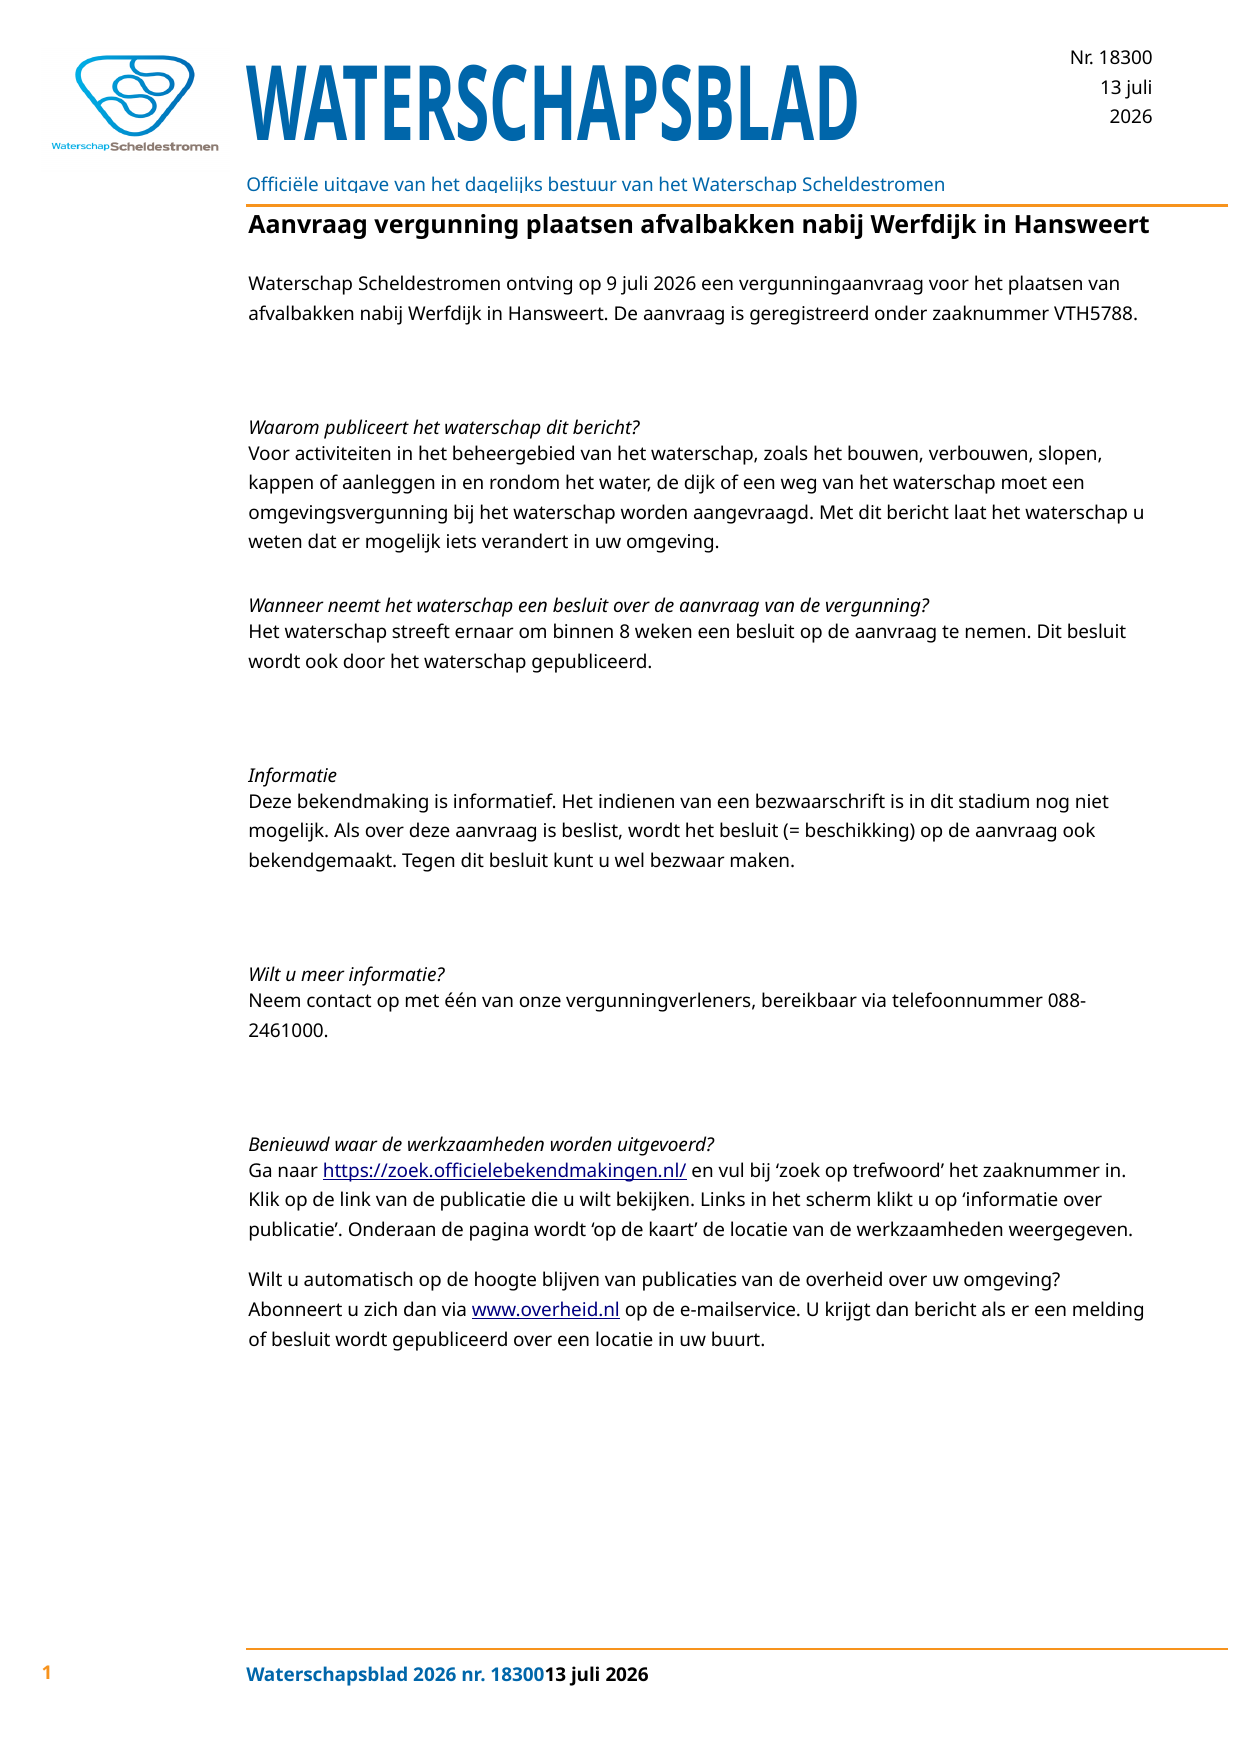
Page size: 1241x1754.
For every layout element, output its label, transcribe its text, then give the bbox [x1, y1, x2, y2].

picture [41, 47, 231, 172]
text Deze bekendmaking is informatief. Het indienen van een bezwaarschrift is in dit stadium nog niet mogelijk. Als over deze aanvraag is beslist, wordt het besluit (= beschikking) op de aanvraag ook bekendgemaakt. Tegen dit besluit kunt u wel bezwaar maken. [248, 788, 1152, 873]
text Informatie [248, 762, 1152, 788]
text Ga naar https://zoek.officielebekendmakingen.nl/ en vul bij ‘zoek op trefwoord’ het zaaknummer in. Klik op de link van de publicatie die u wilt bekijken. Links in het scherm klikt u op ‘informatie over publicatie’. Onderaan de pagina wordt ‘op de kaart’ de locatie van de werkzaamheden weergegeven. [248, 1157, 1152, 1242]
text Wilt u meer informatie? [248, 962, 1152, 987]
text Het waterschap streeft ernaar om binnen 8 weken een besluit op de aanvraag te nemen. Dit besluit wordt ook door het waterschap gepubliceerd. [248, 618, 1152, 674]
text Benieuwd waar de werkzaamheden worden uitgevoerd? [248, 1131, 1152, 1157]
text Wilt u automatisch op de hoogte blijven van publicaties van de overheid over uw omgeving? Abonneert u zich dan via www.overheid.nl op de e-mailservice. U krijgt dan bericht als er een melding of besluit wordt gepubliceerd over een locatie in uw buurt. [248, 1267, 1152, 1352]
text Waarom publiceert het waterschap dit bericht? [248, 414, 1152, 440]
text Wanneer neemt het waterschap een besluit over de aanvraag van de vergunning? [248, 593, 1152, 618]
text Aanvraag vergunning plaatsen afvalbakken nabij Werfdijk in Hansweert [248, 207, 1152, 241]
text Neem contact op met één van onze vergunningverleners, bereikbaar via telefoonnummer 088-2461000. [248, 987, 1152, 1043]
text Waterschap Scheldestromen ontving op 9 juli 2026 een vergunningaanvraag voor het plaatsen van afvalbakken nabij Werfdijk in Hansweert. De aanvraag is geregistreerd onder zaaknummer VTH5788. [248, 270, 1152, 326]
text Voor activiteiten in het beheergebied van het waterschap, zoals het bouwen, verbouwen, slopen, kappen of aanleggen in en rondom het water, de dijk of een weg van het waterschap moet een omgevingsvergunning bij het waterschap worden aangevraagd. Met dit bericht laat het waterschap u weten dat er mogelijk iets verandert in uw omgeving. [248, 440, 1152, 554]
